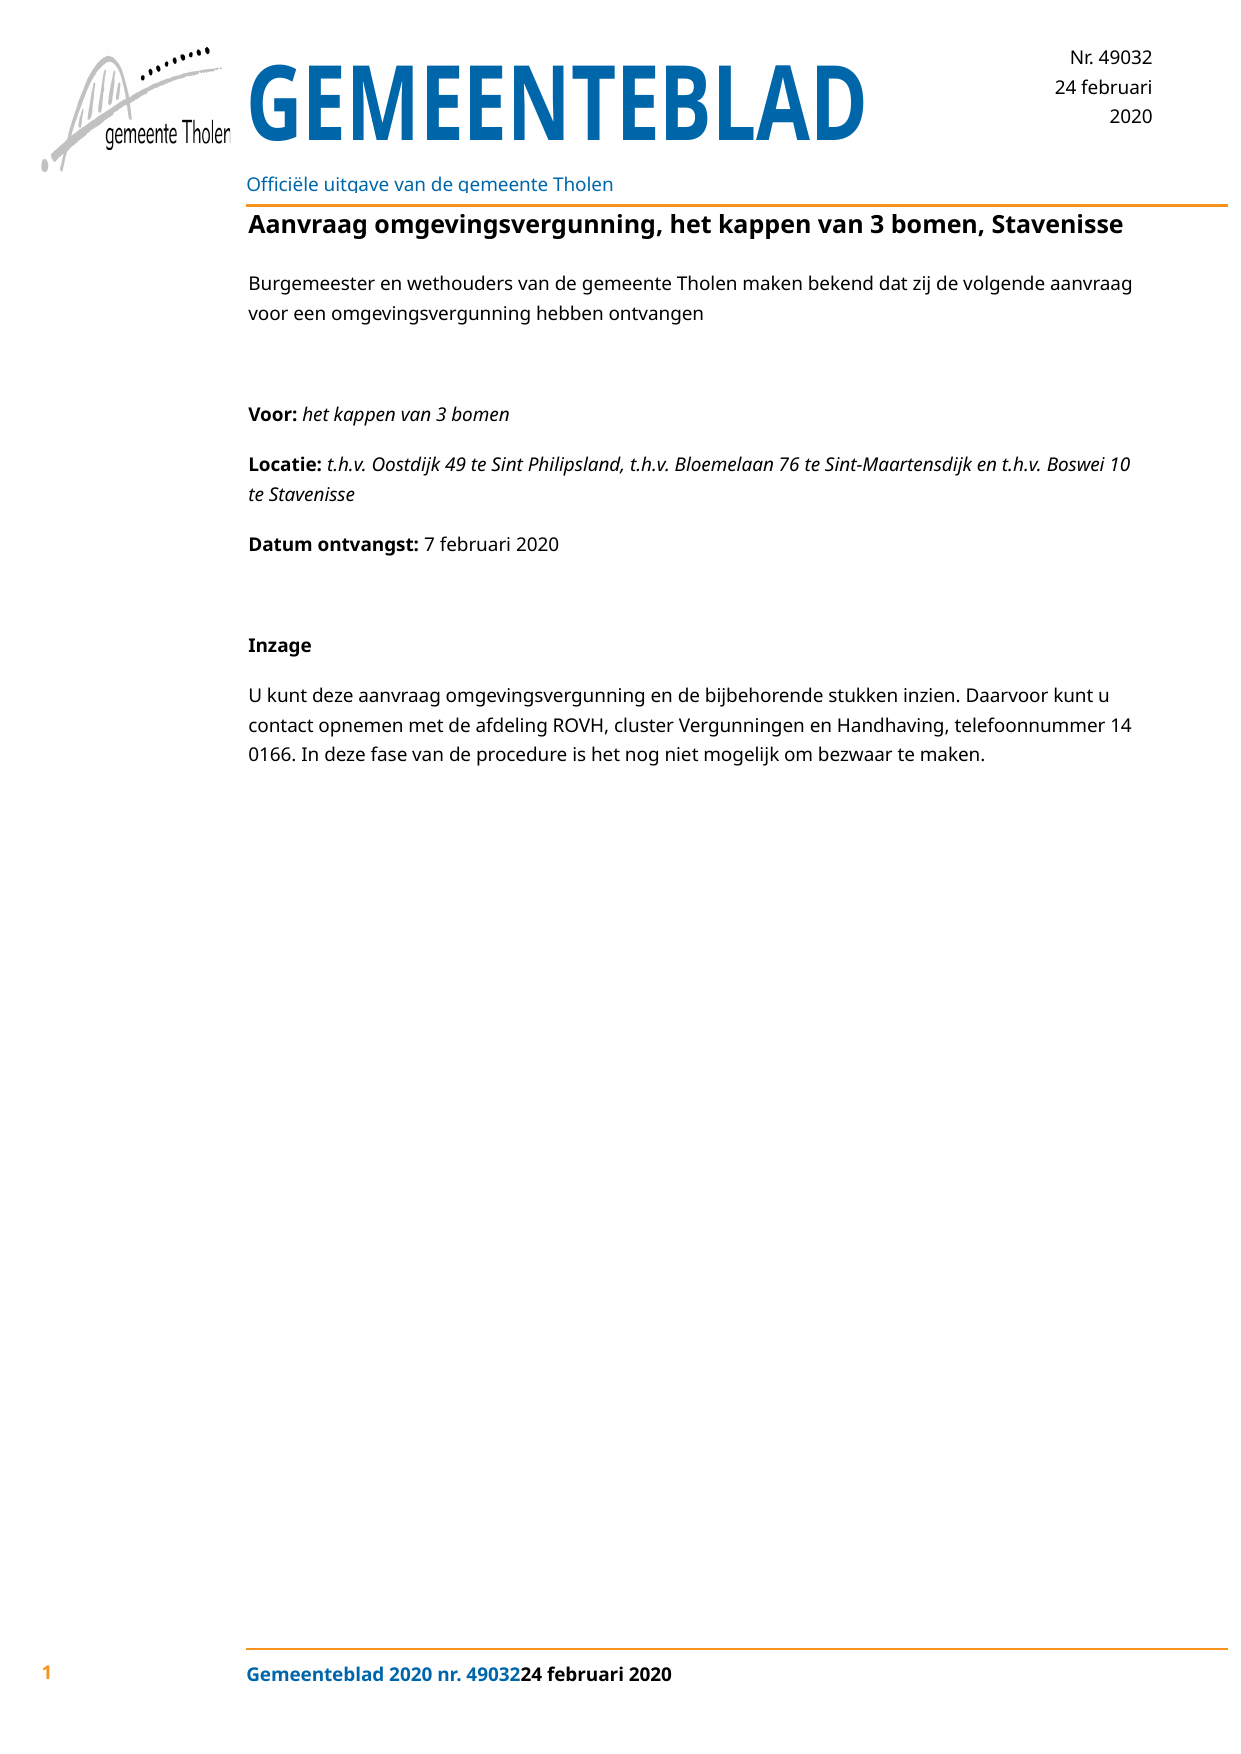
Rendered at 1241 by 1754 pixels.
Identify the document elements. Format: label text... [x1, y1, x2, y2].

text Datum ontvangst: 7 februari 2020 [248, 531, 1152, 557]
text U kunt deze aanvraag omgevingsvergunning en de bijbehorende stukken inzien. Daarvoor kunt u contact opnemen met de afdeling ROVH, cluster Vergunningen en Handhaving, telefoonnummer 14 0166. In deze fase van de procedure is het nog niet mogelijk om bezwaar te maken. [248, 682, 1152, 767]
text Locatie: t.h.v. Oostdijk 49 te Sint Philipsland, t.h.v. Bloemelaan 76 te Sint-Maartensdijk en t.h.v. Boswei 10 te Stavenisse [248, 451, 1152, 506]
picture [41, 47, 231, 172]
text Aanvraag omgevingsvergunning, het kappen van 3 bomen, Stavenisse [248, 207, 1152, 241]
text Burgemeester en wethouders van de gemeente Tholen maken bekend dat zij de volgende aanvraag voor een omgevingsvergunning hebben ontvangen [248, 270, 1152, 326]
text Inzage [248, 632, 1152, 658]
text Voor: het kappen van 3 bomen [248, 401, 1152, 426]
